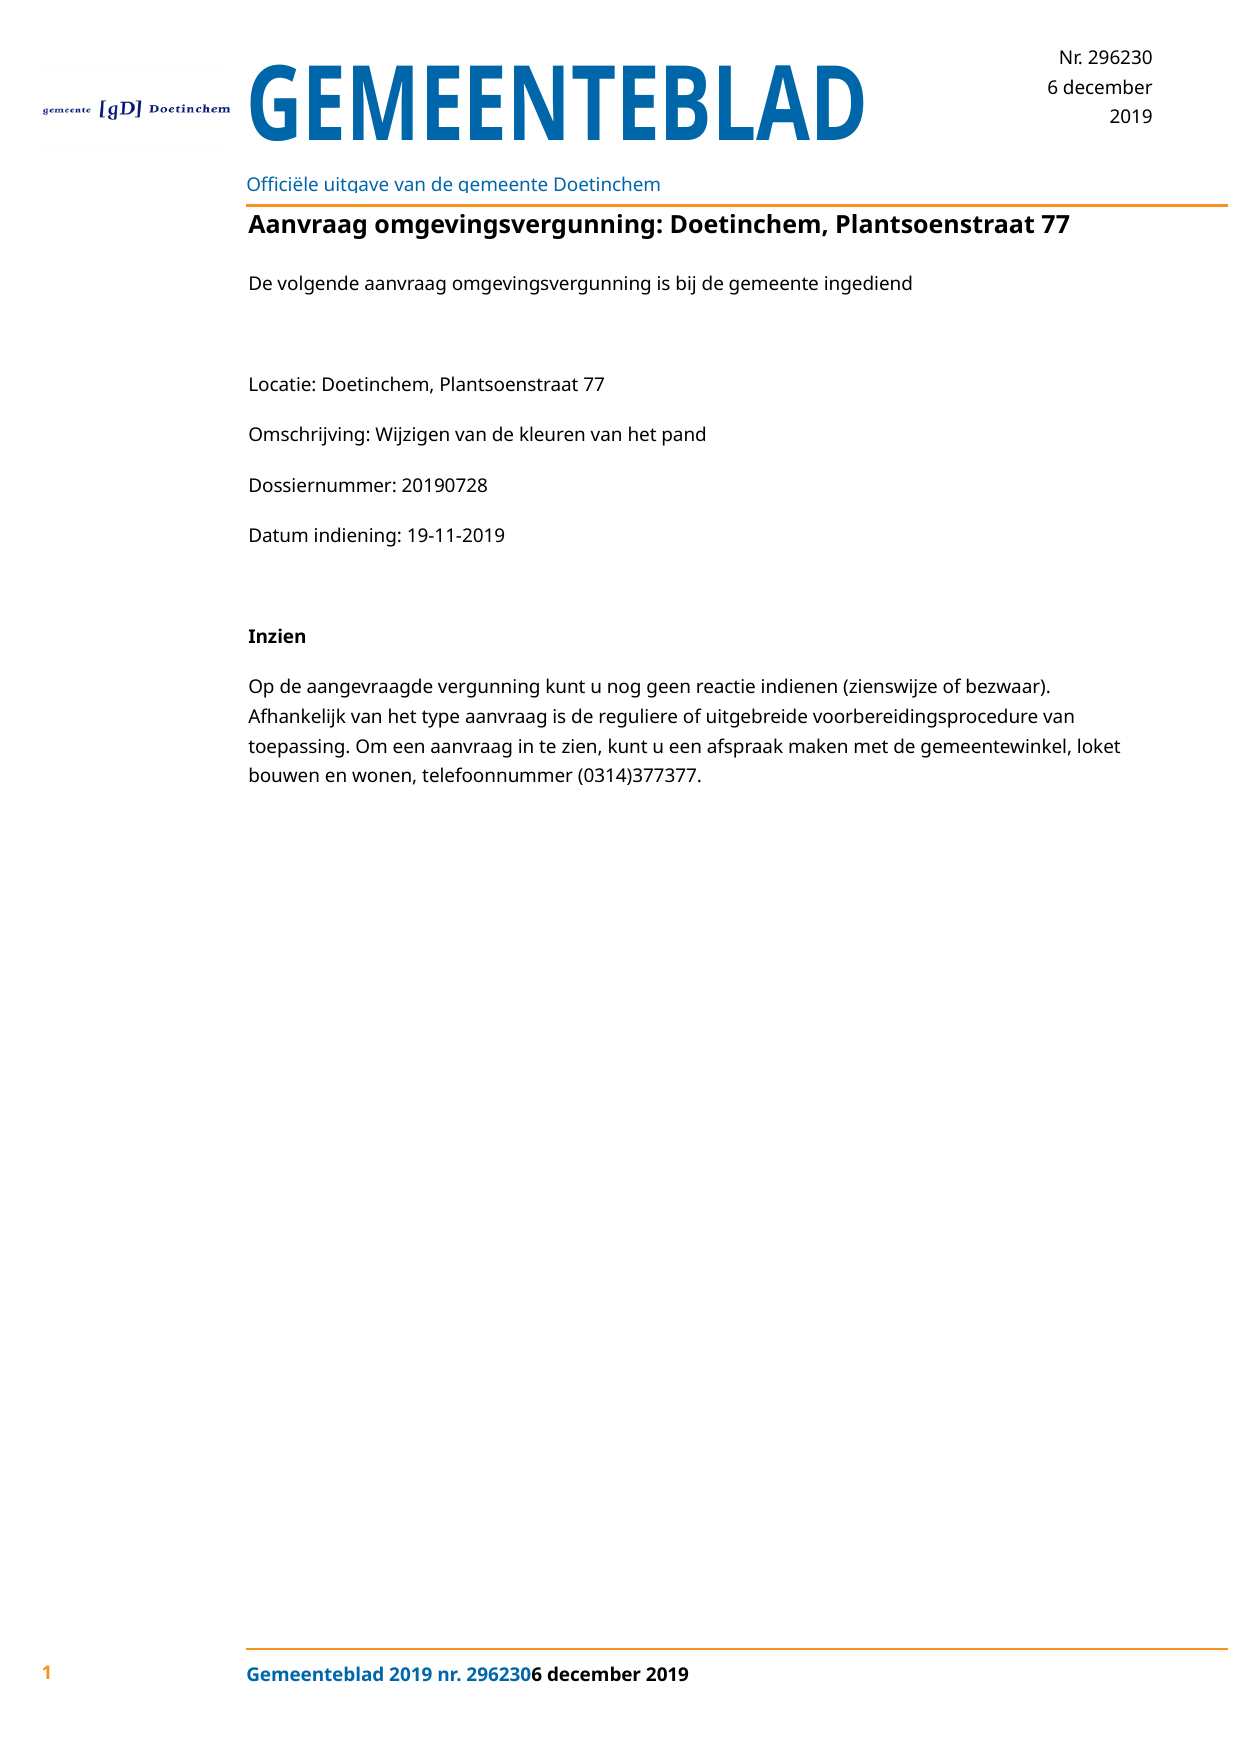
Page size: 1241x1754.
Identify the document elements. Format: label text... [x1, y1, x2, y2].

text Op de aangevraagde vergunning kunt u nog geen reactie indienen (zienswijze of bezwaar). Afhankelijk van het type aanvraag is de reguliere of uitgebreide voorbereidingsprocedure van toepassing. Om een aanvraag in te zien, kunt u een afspraak maken met de gemeentewinkel, loket bouwen en wonen, telefoonnummer (0314)377377. [248, 674, 1152, 788]
text De volgende aanvraag omgevingsvergunning is bij de gemeente ingediend [248, 270, 1152, 296]
text Locatie: Doetinchem, Plantsoenstraat 77 [248, 371, 1152, 397]
picture [41, 47, 231, 172]
text Dossiernummer: 20190728 [248, 472, 1152, 498]
text Datum indiening: 19-11-2019 [248, 522, 1152, 548]
text Omschrijving: Wijzigen van de kleuren van het pand [248, 422, 1152, 447]
text Inzien [248, 623, 1152, 649]
text Aanvraag omgevingsvergunning: Doetinchem, Plantsoenstraat 77 [248, 207, 1152, 241]
